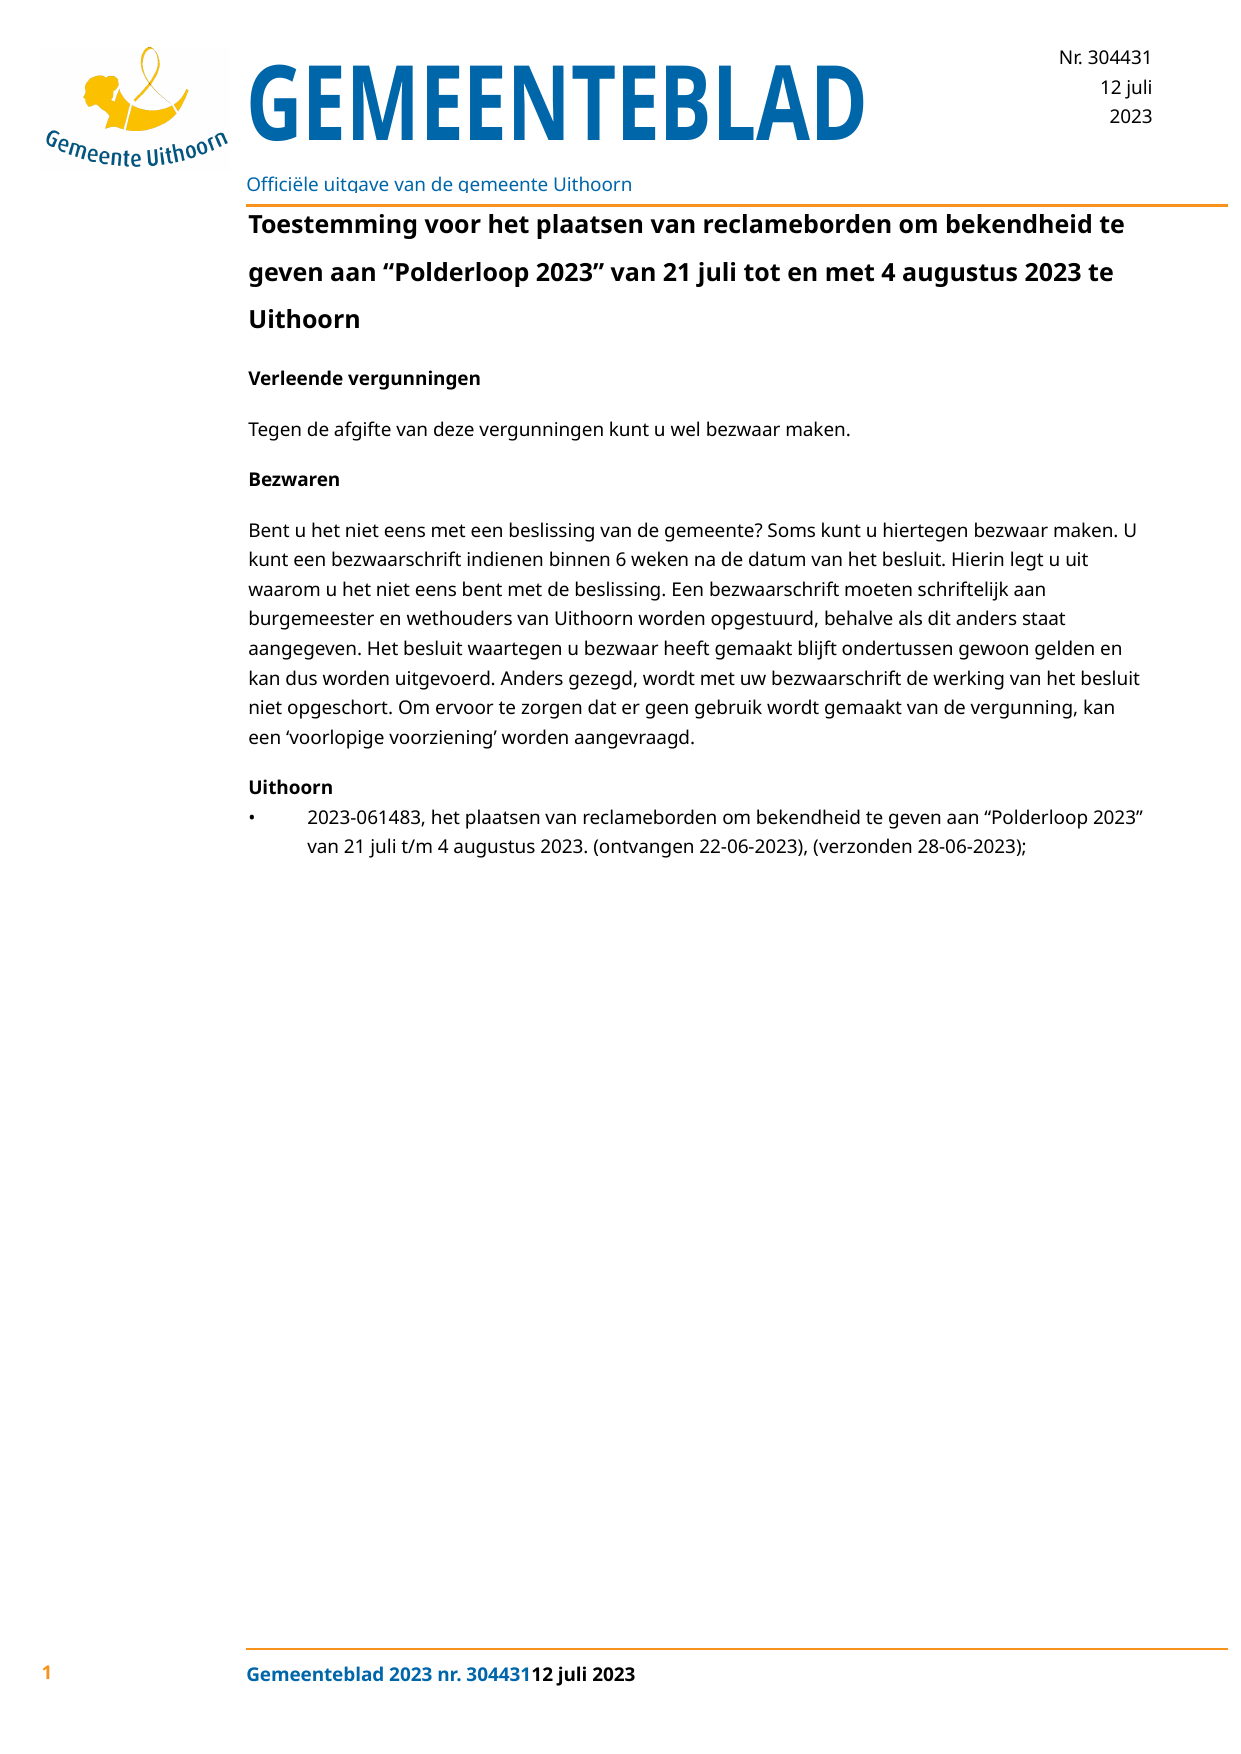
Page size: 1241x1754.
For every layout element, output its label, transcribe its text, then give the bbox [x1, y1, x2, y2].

text Bent u het niet eens met een beslissing van de gemeente? Soms kunt u hiertegen bezwaar maken. U kunt een bezwaarschrift indienen binnen 6 weken na de datum van het besluit. Hierin legt u uit waarom u het niet eens bent met de beslissing. Een bezwaarschrift moeten schriftelijk aan burgemeester en wethouders van Uithoorn worden opgestuurd, behalve als dit anders staat aangegeven. Het besluit waartegen u bezwaar heeft gemaakt blijft ondertussen gewoon gelden en kan dus worden uitgevoerd. Anders gezegd, wordt met uw bezwaarschrift de werking van het besluit niet opgeschort. Om ervoor te zorgen dat er geen gebruik wordt gemaakt van de vergunning, kan een ‘voorlopige voorziening’ worden aangevraagd. [248, 517, 1152, 749]
text Toestemming voor het plaatsen van reclameborden om bekendheid te geven aan “Polderloop 2023” van 21 juli tot en met 4 augustus 2023 te Uithoorn [248, 207, 1152, 336]
text Verleende vergunningen [248, 366, 1152, 391]
list 2023-061483, het plaatsen van reclameborden om bekendheid te geven aan “Polderloop 2023” van 21 juli t/m 4 augustus 2023. (ontvangen 22-06-2023), (verzonden 28-06-2023); [248, 804, 1152, 859]
picture [41, 47, 231, 172]
text Bezwaren [248, 466, 1152, 492]
text Uithoorn [248, 774, 1152, 800]
text Tegen de afgifte van deze vergunningen kunt u wel bezwaar maken. [248, 416, 1152, 442]
